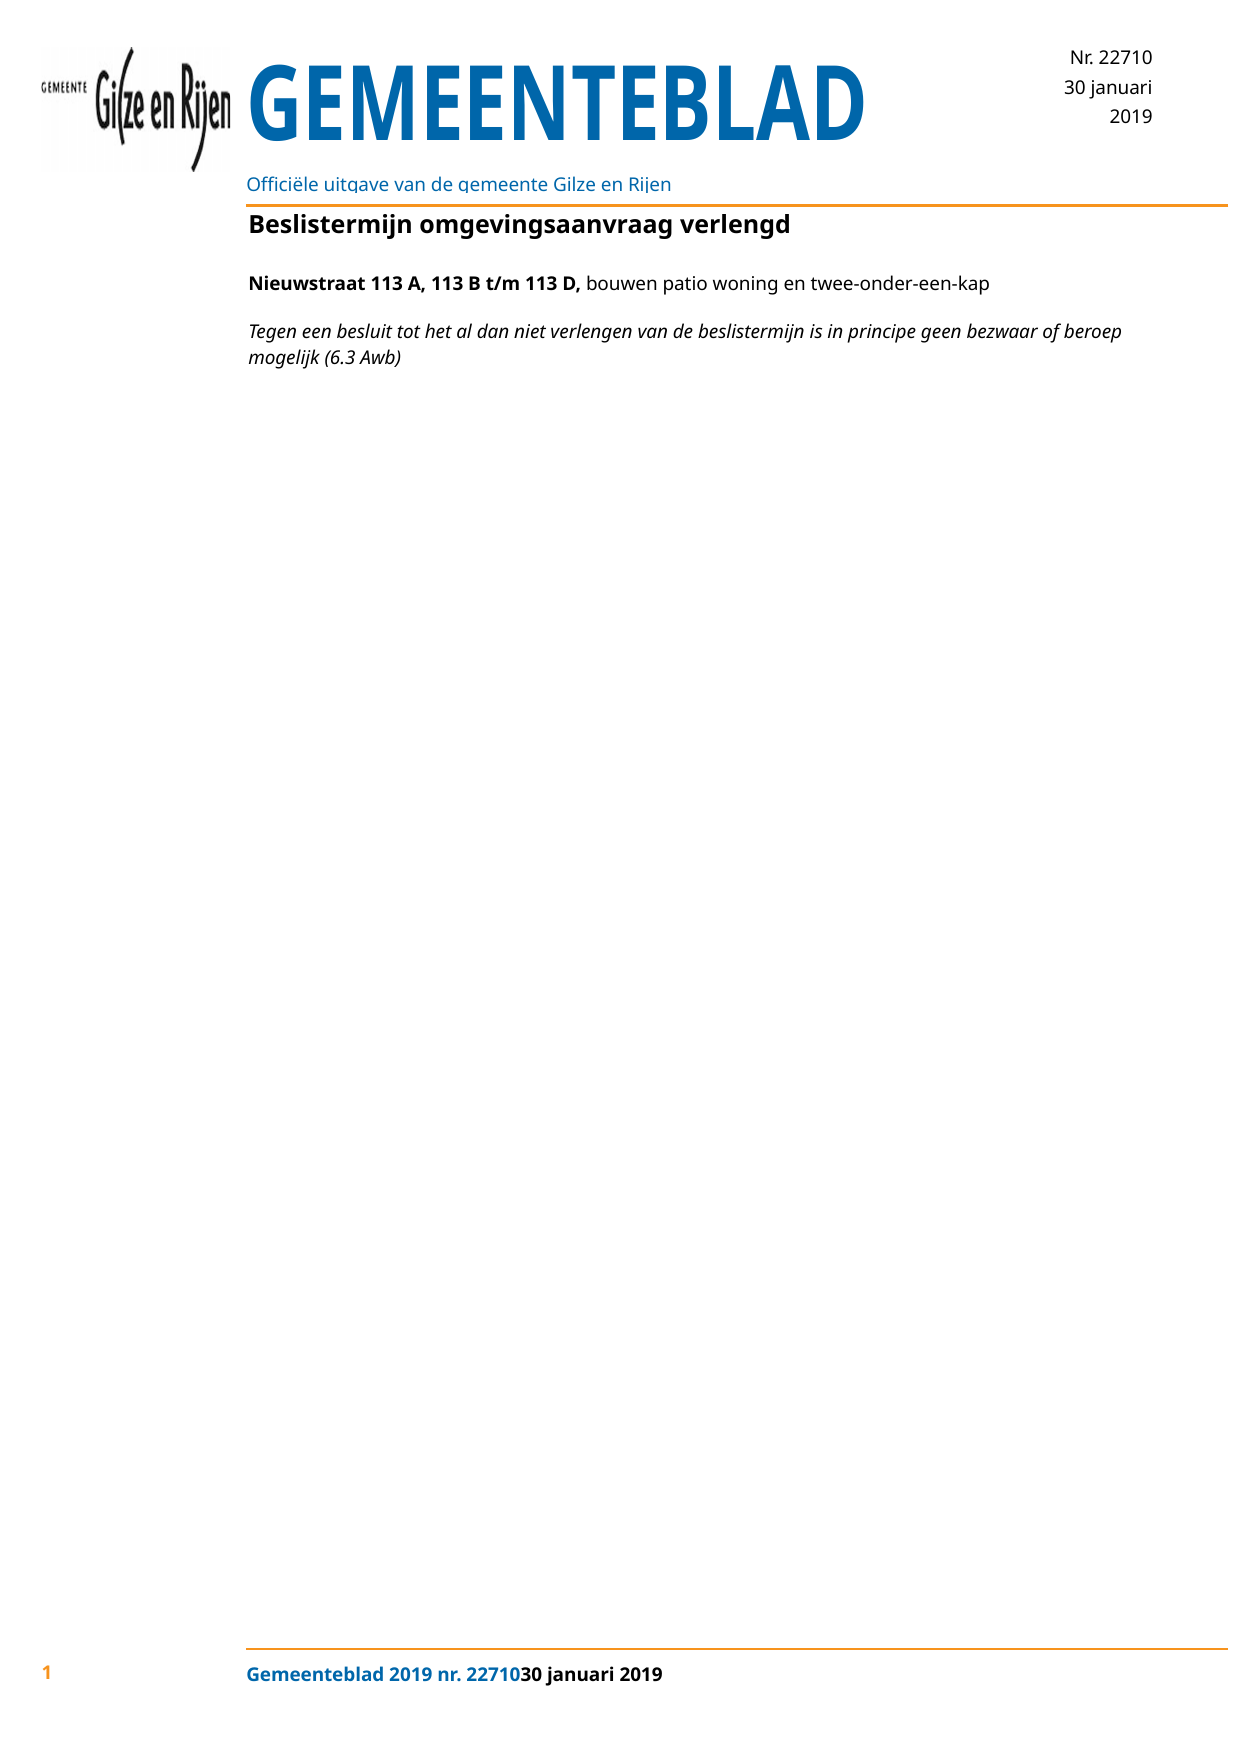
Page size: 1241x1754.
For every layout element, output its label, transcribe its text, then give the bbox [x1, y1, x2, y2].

text Beslistermijn omgevingsaanvraag verlengd [248, 207, 1152, 241]
text Tegen een besluit tot het al dan niet verlengen van de beslistermijn is in principe geen bezwaar of beroep mogelijk (6.3 Awb) [248, 318, 1152, 369]
text Nieuwstraat 113 A, 113 B t/m 113 D, bouwen patio woning en twee-onder-een-kap [248, 270, 1152, 296]
picture [41, 47, 231, 172]
